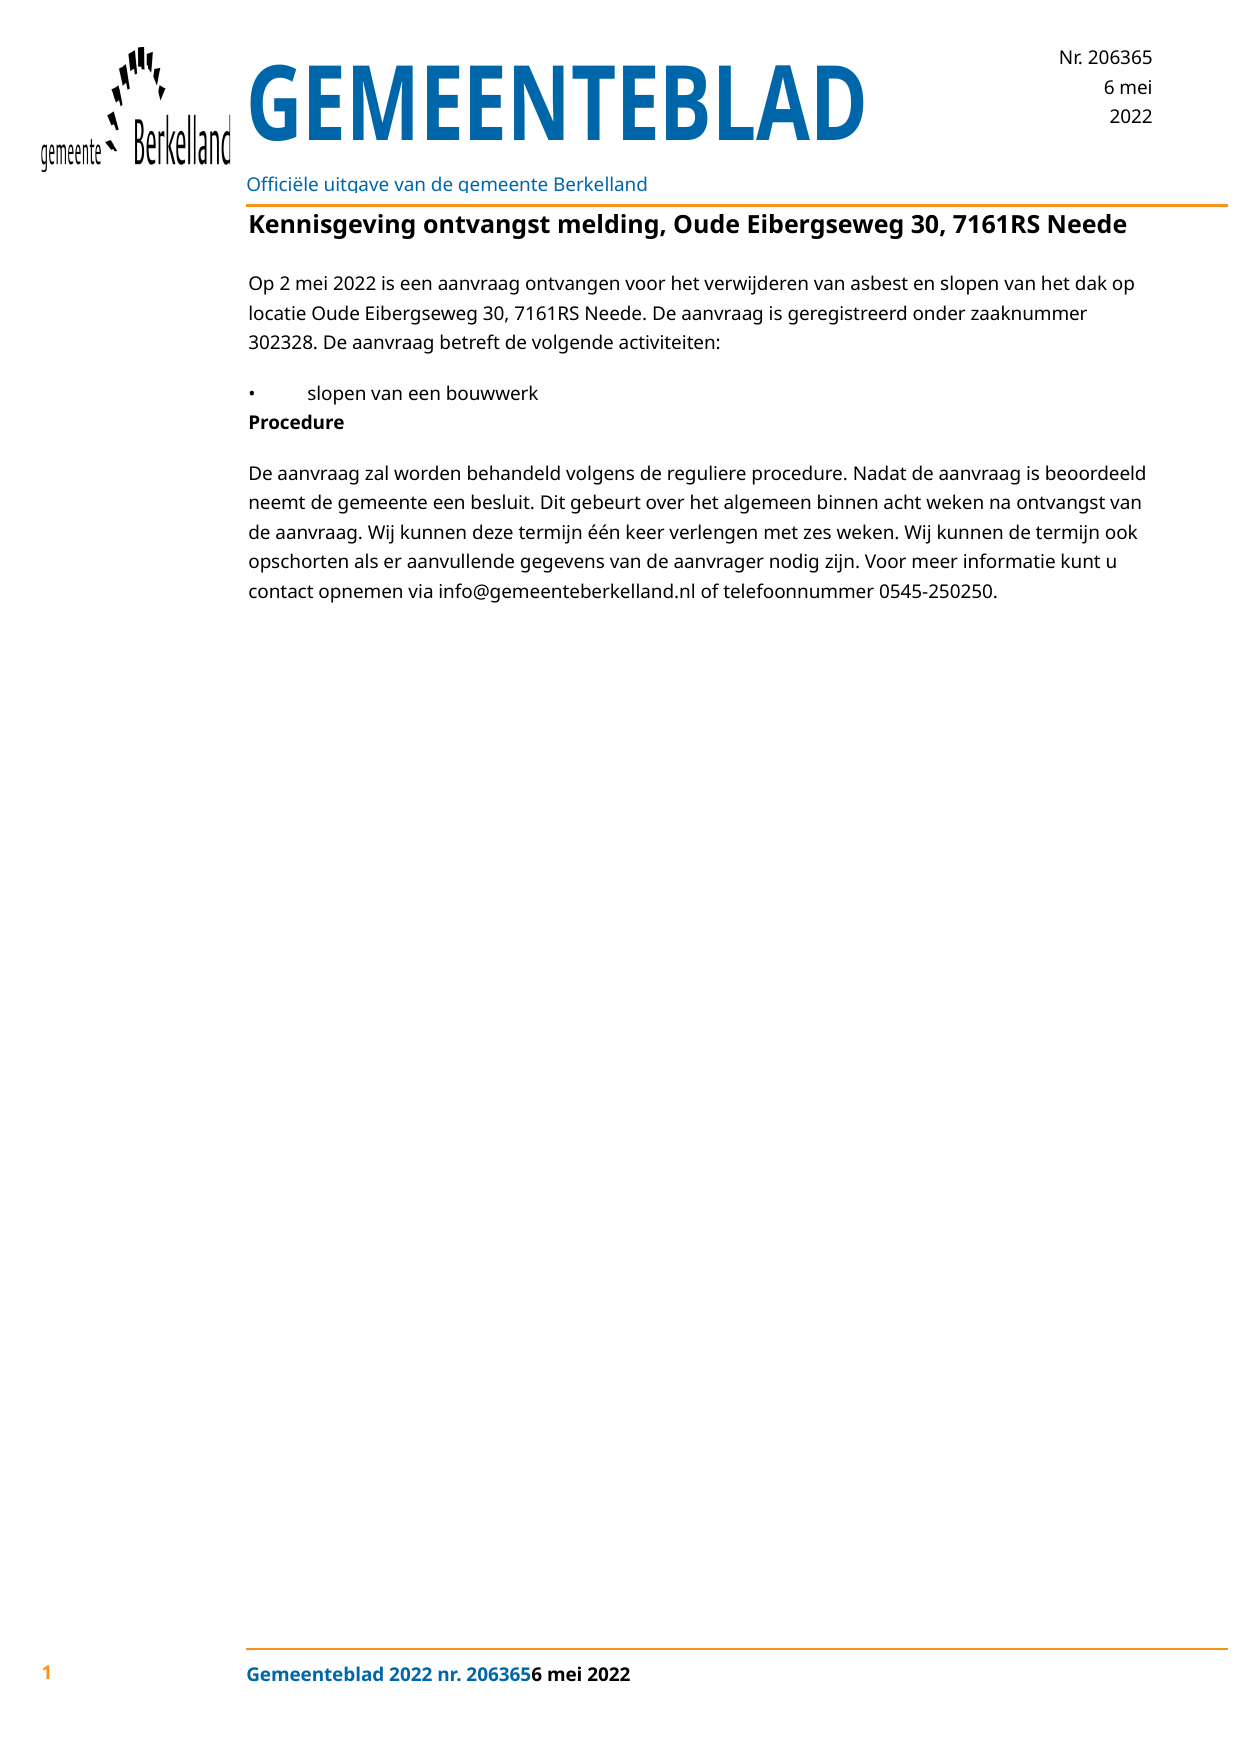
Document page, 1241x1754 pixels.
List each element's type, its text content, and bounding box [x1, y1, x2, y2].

list slopen van een bouwwerk [248, 380, 1152, 406]
picture [41, 47, 231, 172]
text Kennisgeving ontvangst melding, Oude Eibergseweg 30, 7161RS Neede [248, 207, 1152, 241]
text Op 2 mei 2022 is een aanvraag ontvangen voor het verwijderen van asbest en slopen van het dak op locatie Oude Eibergseweg 30, 7161RS Neede. De aanvraag is geregistreerd onder zaaknummer 302328. De aanvraag betreft de volgende activiteiten: [248, 270, 1152, 355]
text De aanvraag zal worden behandeld volgens de reguliere procedure. Nadat de aanvraag is beoordeeld neemt de gemeente een besluit. Dit gebeurt over het algemeen binnen acht weken na ontvangst van de aanvraag. Wij kunnen deze termijn één keer verlengen met zes weken. Wij kunnen de termijn ook opschorten als er aanvullende gegevens van de aanvrager nodig zijn. Voor meer informatie kunt u contact opnemen via info@gemeenteberkelland.nl of telefoonnummer 0545-250250. [248, 460, 1152, 604]
text Procedure [248, 409, 1152, 435]
